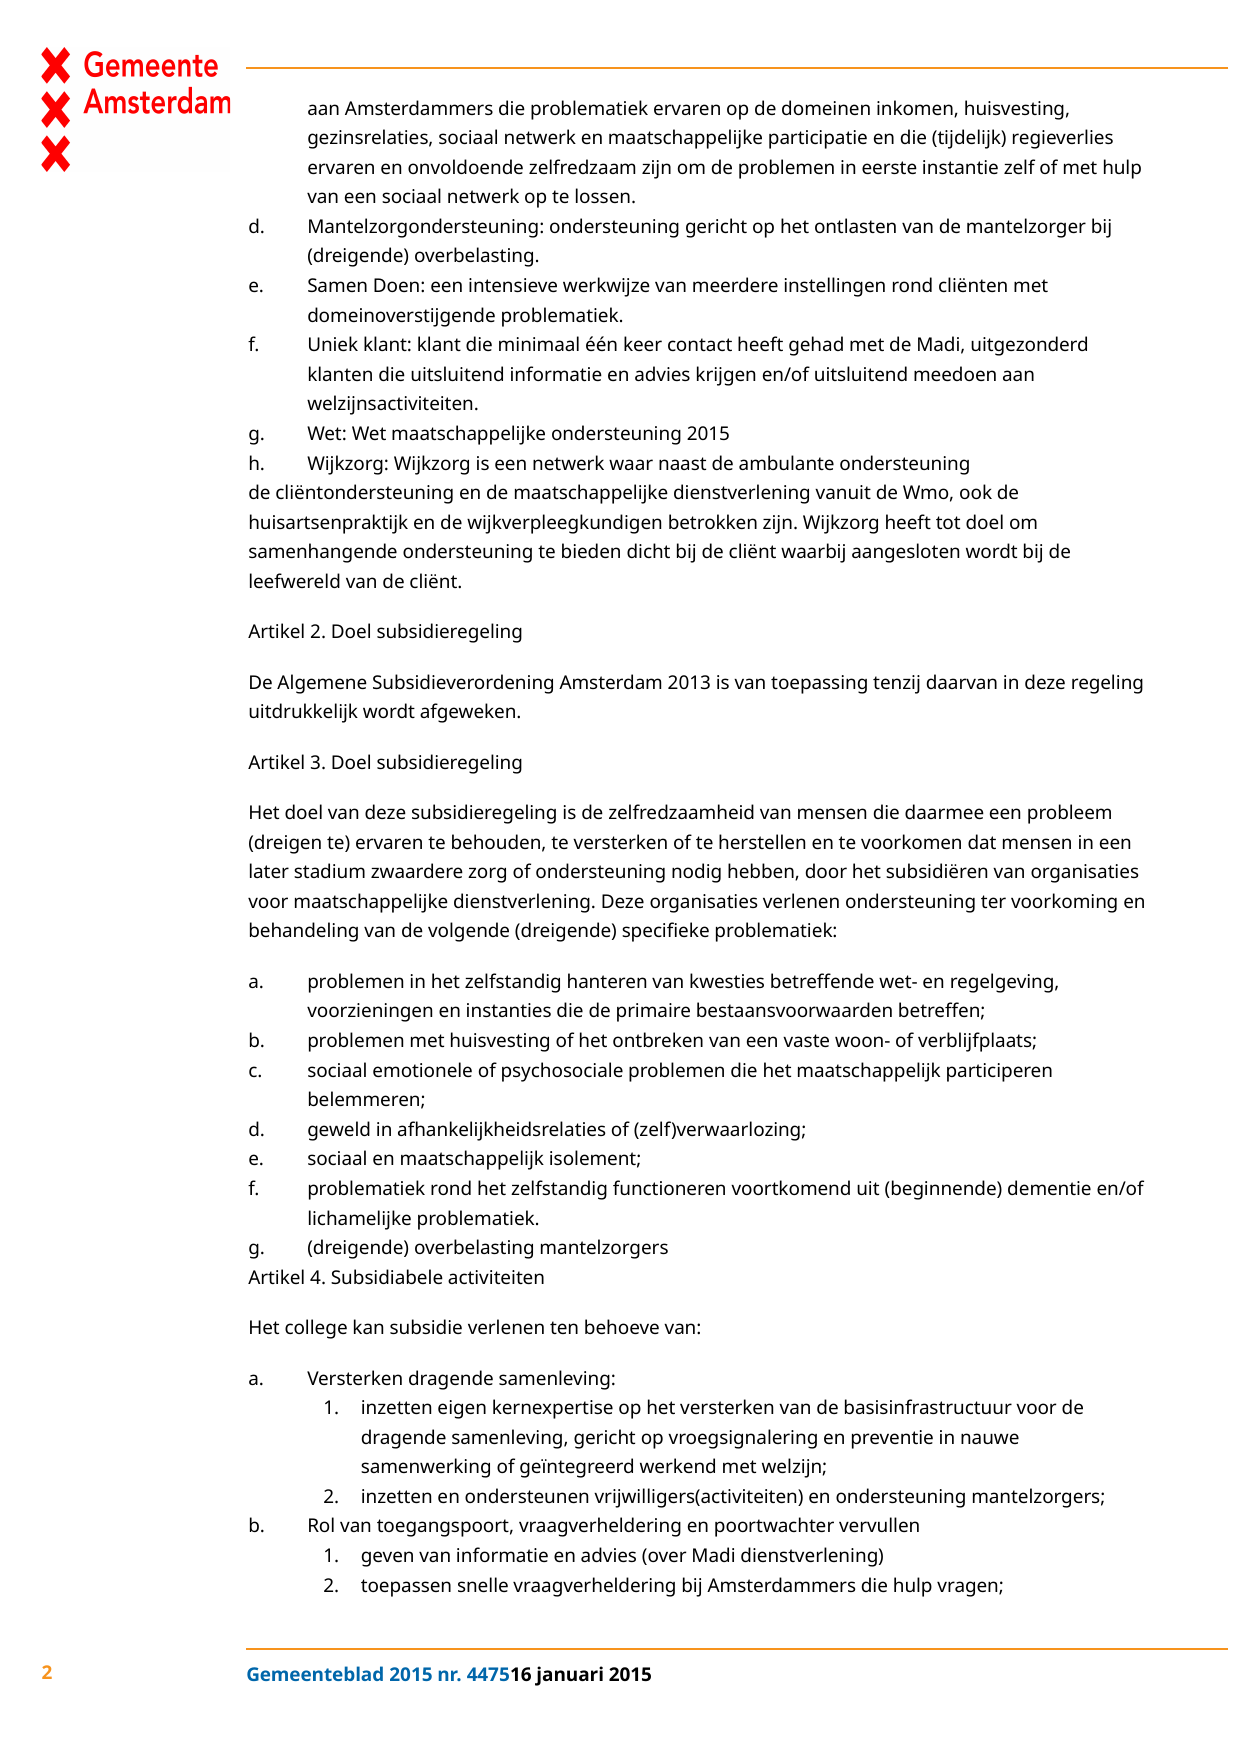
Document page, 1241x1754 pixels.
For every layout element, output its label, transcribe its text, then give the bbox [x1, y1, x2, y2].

text Het doel van deze subsidieregeling is de zelfredzaamheid van mensen die daarmee een probleem (dreigen te) ervaren te behouden, te versterken of te herstellen en te voorkomen dat mensen in een later stadium zwaardere zorg of ondersteuning nodig hebben, door het subsidiëren van organisaties voor maatschappelijke dienstverlening. Deze organisaties verlenen ondersteuning ter voorkoming en behandeling van de volgende (dreigende) specifieke problematiek: [248, 799, 1152, 943]
list toepassen snelle vraagverheldering bij Amsterdammers die hulp vragen; [323, 1572, 1152, 1598]
text Het college kan subsidie verlenen ten behoeve van: [248, 1314, 1152, 1340]
list Uniek klant: klant die minimaal één keer contact heeft gehad met de Madi, uitgezonderd klanten die uitsluitend informatie en advies krijgen en/of uitsluitend meedoen aan welzijnsactiviteiten. [248, 331, 1152, 416]
list (dreigende) overbelasting mantelzorgers [248, 1234, 1152, 1260]
list aan Amsterdammers die problematiek ervaren op de domeinen inkomen, huisvesting, gezinsrelaties, sociaal netwerk en maatschappelijke participatie en die (tijdelijk) regieverlies ervaren en onvoldoende zelfredzaam zijn om de problemen in eerste instantie zelf of met hulp van een sociaal netwerk op te lossen. [248, 95, 1152, 209]
list sociaal emotionele of psychosociale problemen die het maatschappelijk participeren belemmeren; [248, 1057, 1152, 1112]
text Artikel 3. Doel subsidieregeling [248, 749, 1152, 775]
text de cliëntondersteuning en de maatschappelijke dienstverlening vanuit de Wmo, ook de huisartsenpraktijk en de wijkverpleegkundigen betrokken zijn. Wijkzorg heeft tot doel om samenhangende ondersteuning te bieden dicht bij de cliënt waarbij aangesloten wordt bij de leefwereld van de cliënt. [248, 479, 1152, 594]
list inzetten eigen kernexpertise op het versterken van de basisinfrastructuur voor de dragende samenleving, gericht op vroegsignalering en preventie in nauwe samenwerking of geïntegreerd werkend met welzijn; [323, 1394, 1152, 1479]
list Rol van toegangspoort, vraagverheldering en poortwachter vervullen [248, 1513, 1152, 1538]
list problemen in het zelfstandig hanteren van kwesties betreffende wet- en regelgeving, voorzieningen en instanties die de primaire bestaansvoorwaarden betreffen; [248, 968, 1152, 1023]
text Artikel 4. Subsidiabele activiteiten [248, 1264, 1152, 1290]
list Wijkzorg: Wijkzorg is een netwerk waar naast de ambulante ondersteuning [248, 450, 1152, 476]
list Mantelzorgondersteuning: ondersteuning gericht op het ontlasten van de mantelzorger bij (dreigende) overbelasting. [248, 213, 1152, 268]
picture [41, 47, 231, 172]
list problematiek rond het zelfstandig functioneren voortkomend uit (beginnende) dementie en/of lichamelijke problematiek. [248, 1175, 1152, 1231]
list problemen met huisvesting of het ontbreken van een vaste woon- of verblijfplaats; [248, 1027, 1152, 1053]
text De Algemene Subsidieverordening Amsterdam 2013 is van toepassing tenzij daarvan in deze regeling uitdrukkelijk wordt afgeweken. [248, 669, 1152, 724]
list inzetten en ondersteunen vrijwilligers(activiteiten) en ondersteuning mantelzorgers; [323, 1483, 1152, 1509]
list Wet: Wet maatschappelijke ondersteuning 2015 [248, 420, 1152, 446]
list geweld in afhankelijkheidsrelaties of (zelf)verwaarlozing; [248, 1116, 1152, 1142]
list sociaal en maatschappelijk isolement; [248, 1146, 1152, 1171]
text Artikel 2. Doel subsidieregeling [248, 618, 1152, 644]
list geven van informatie en advies (over Madi dienstverlening) [323, 1542, 1152, 1568]
list Versterken dragende samenleving: [248, 1365, 1152, 1391]
list Samen Doen: een intensieve werkwijze van meerdere instellingen rond cliënten met domeinoverstijgende problematiek. [248, 272, 1152, 328]
